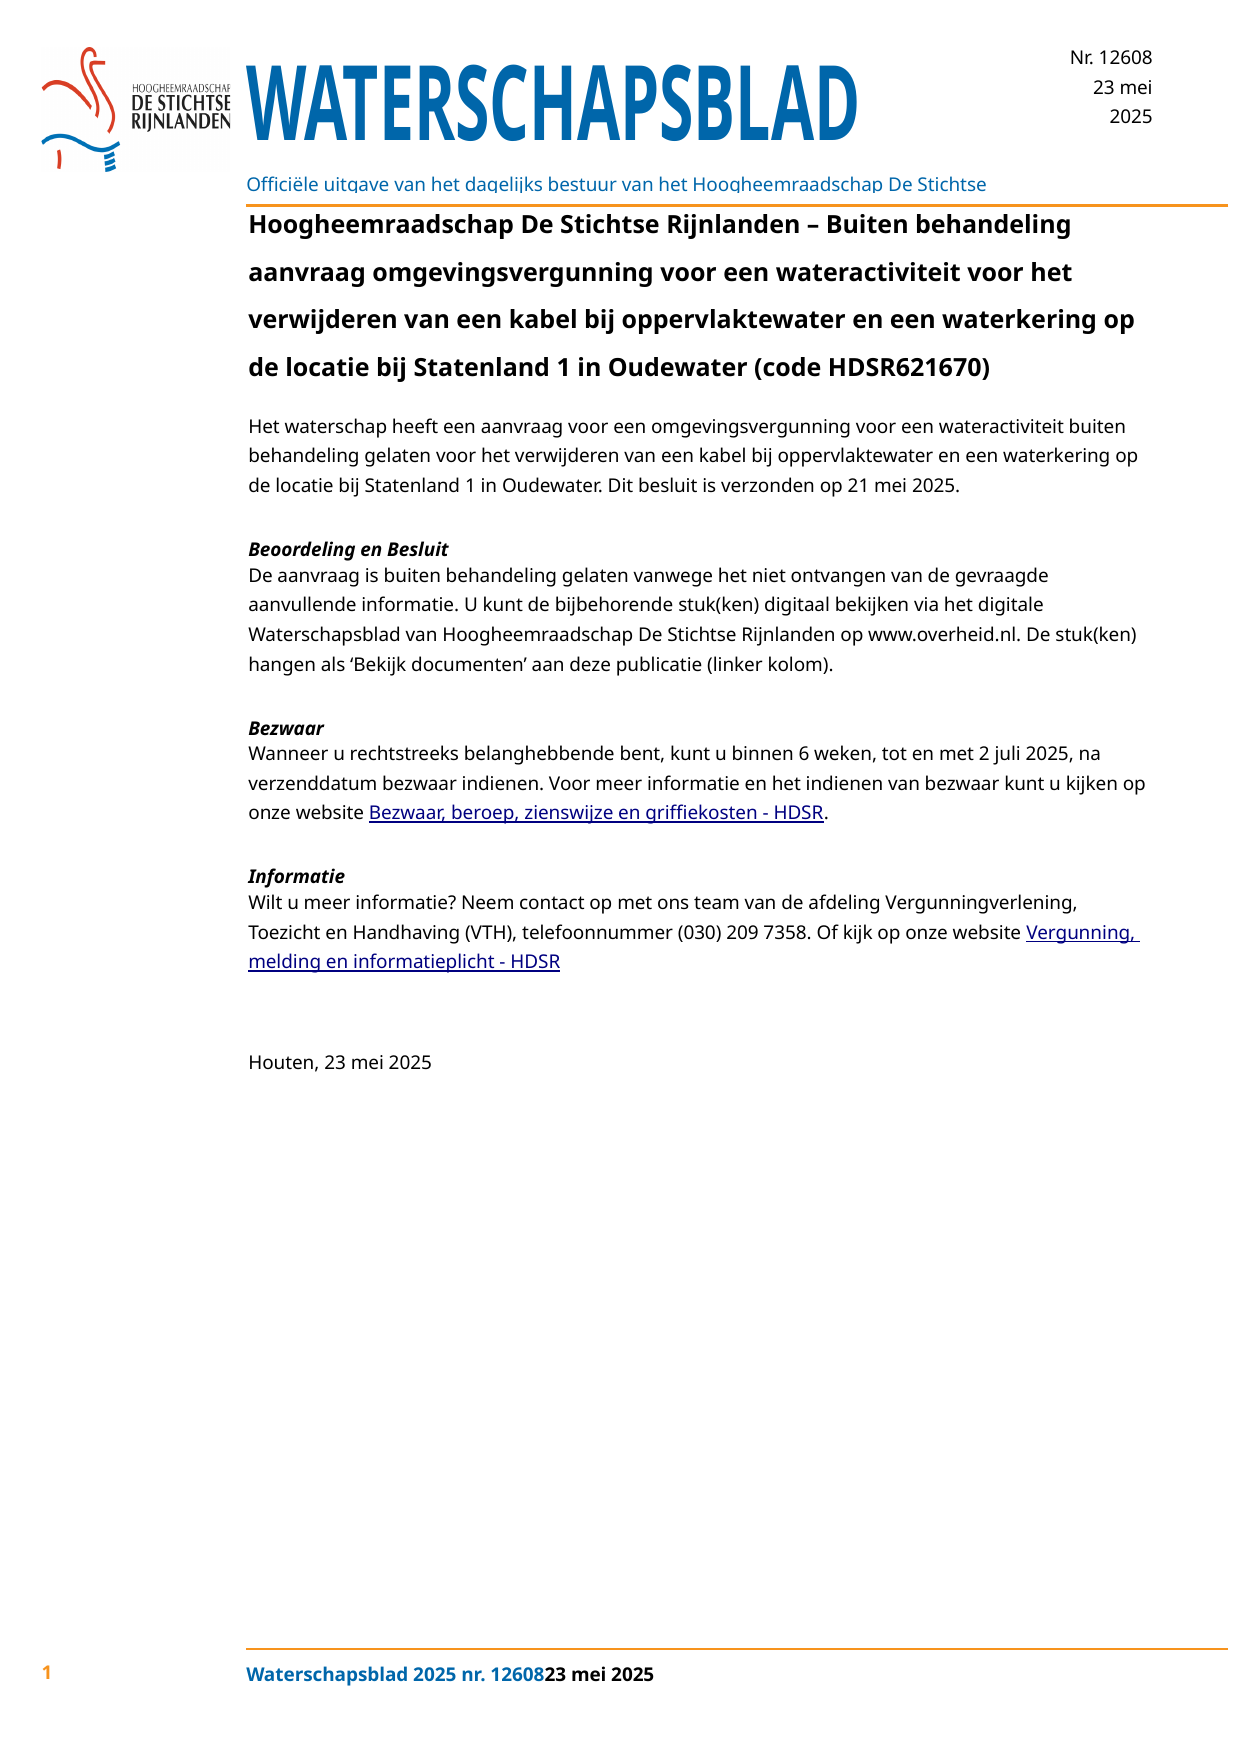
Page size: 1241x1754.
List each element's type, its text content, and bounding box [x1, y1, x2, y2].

text Hoogheemraadschap De Stichtse Rijnlanden – Buiten behandeling aanvraag omgevingsvergunning voor een wateractiviteit voor het verwijderen van een kabel bij oppervlaktewater en een waterkering op de locatie bij Statenland 1 in Oudewater (code HDSR621670) [248, 207, 1152, 384]
picture [41, 47, 231, 172]
text Houten, 23 mei 2025 [248, 1049, 1152, 1075]
text Bezwaar [248, 715, 1152, 740]
text De aanvraag is buiten behandeling gelaten vanwege het niet ontvangen van de gevraagde aanvullende informatie. U kunt de bijbehorende stuk(ken) digitaal bekijken via het digitale Waterschapsblad van Hoogheemraadschap De Stichtse Rijnlanden op www.overheid.nl. De stuk(ken) hangen als ‘Bekijk documenten’ aan deze publicatie (linker kolom). [248, 562, 1152, 676]
text Informatie [248, 863, 1152, 889]
text Wilt u meer informatie? Neem contact op met ons team van de afdeling Vergunningverlening, Toezicht en Handhaving (VTH), telefoonnummer (030) 209 7358. Of kijk op onze website Vergunning, melding en informatieplicht - HDSR [248, 889, 1152, 974]
text Het waterschap heeft een aanvraag voor een omgevingsvergunning voor een wateractiviteit buiten behandeling gelaten voor het verwijderen van een kabel bij oppervlaktewater en een waterkering op de locatie bij Statenland 1 in Oudewater. Dit besluit is verzonden op 21 mei 2025. [248, 413, 1152, 498]
text Wanneer u rechtstreeks belanghebbende bent, kunt u binnen 6 weken, tot en met 2 juli 2025, na verzenddatum bezwaar indienen. Voor meer informatie en het indienen van bezwaar kunt u kijken op onze website Bezwaar, beroep, zienswijze en griffiekosten - HDSR. [248, 740, 1152, 825]
text Beoordeling en Besluit [248, 536, 1152, 562]
